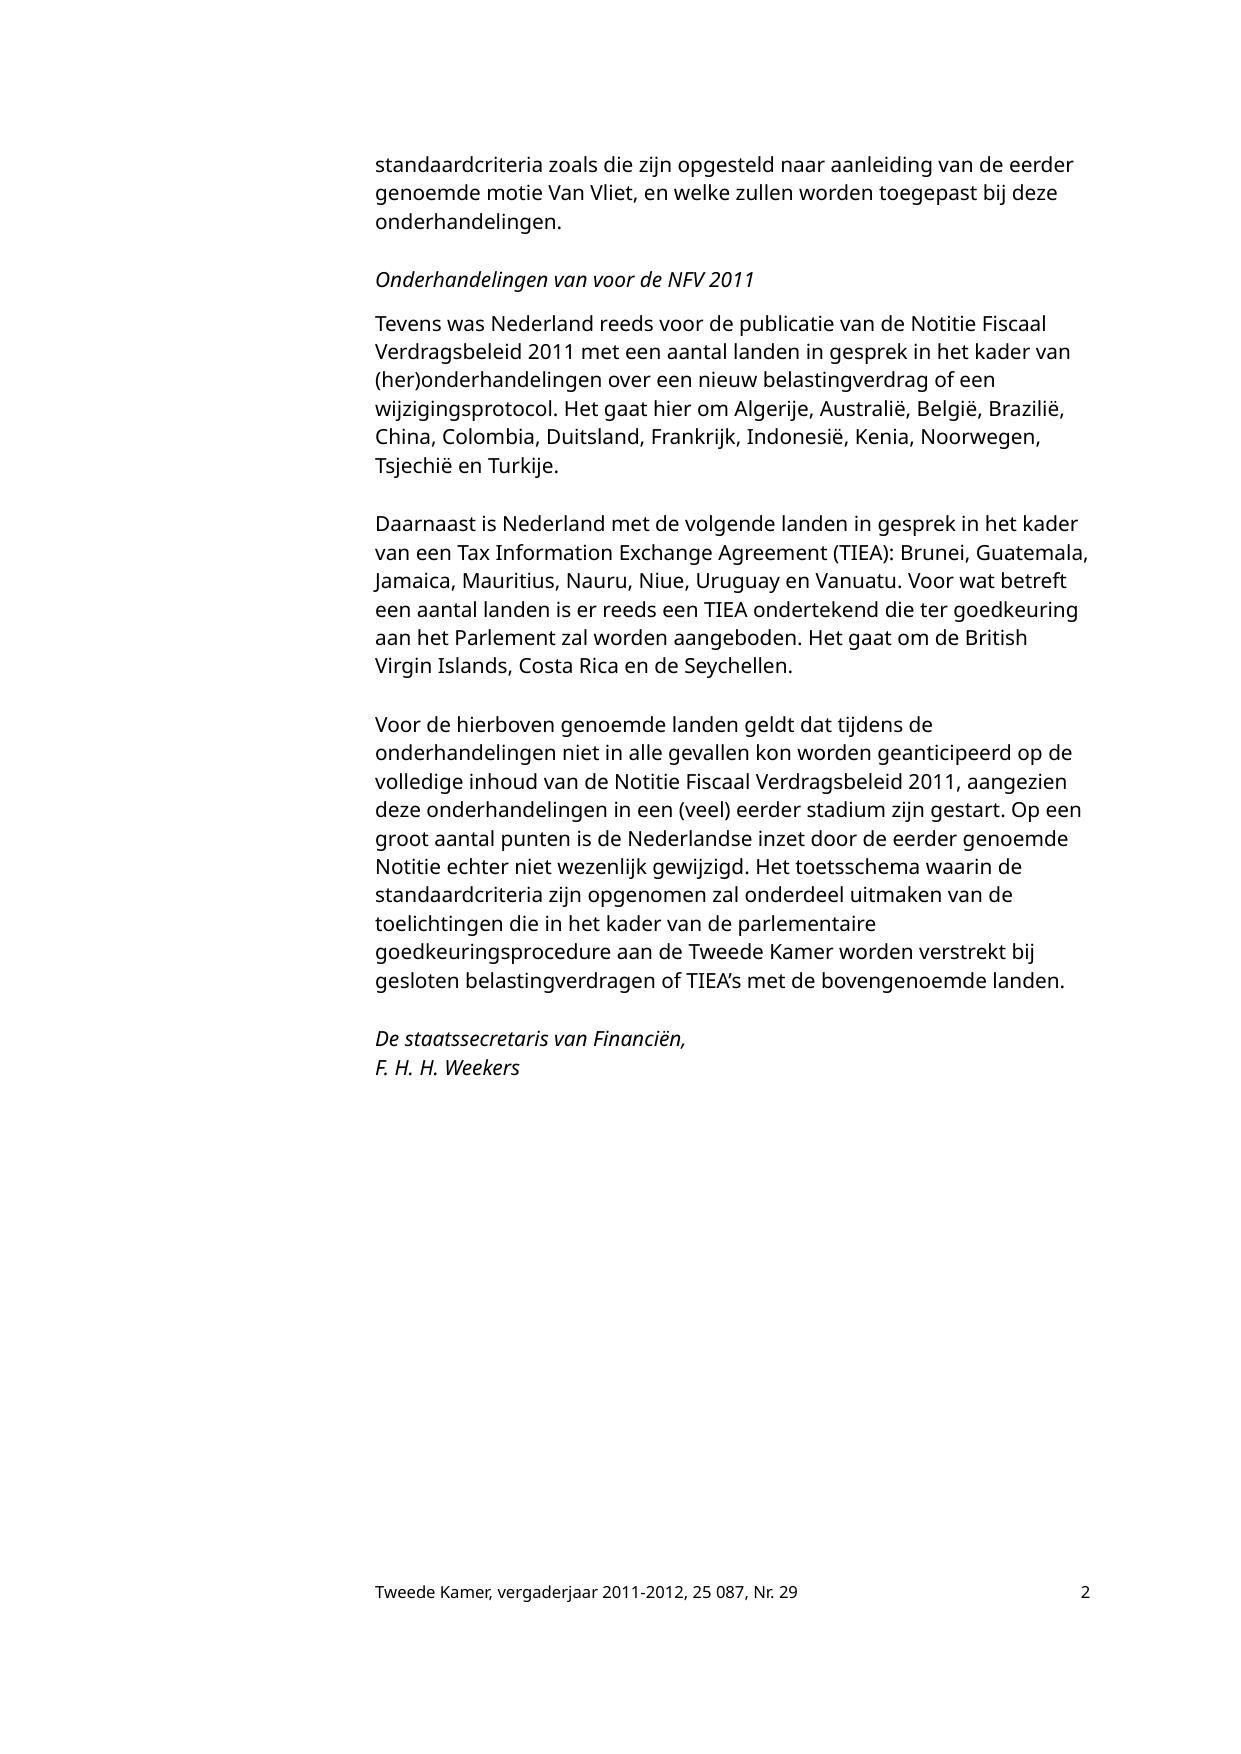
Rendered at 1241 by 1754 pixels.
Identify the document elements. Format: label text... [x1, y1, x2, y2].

text Onderhandelingen van voor de NFV 2011 [375, 265, 1090, 294]
text Daarnaast is Nederland met de volgende landen in gesprek in het kader van een Tax Information Exchange Agreement (TIEA): Brunei, Guatemala, Jamaica, Mauritius, Nauru, Niue, Uruguay en Vanuatu. Voor wat betreft een aantal landen is er reeds een TIEA ondertekend die ter goedkeuring aan het Parlement zal worden aangeboden. Het gaat om de British Virgin Islands, Costa Rica en de Seychellen. [375, 509, 1090, 680]
text standaardcriteria zoals die zijn opgesteld naar aanleiding van de eerder genoemde motie Van Vliet, en welke zullen worden toegepast bij deze onderhandelingen. [375, 150, 1090, 235]
text Tevens was Nederland reeds voor de publicatie van de Notitie Fiscaal Verdragsbeleid 2011 met een aantal landen in gesprek in het kader van (her)onderhandelingen over een nieuw belastingverdrag of een wijzigingsprotocol. Het gaat hier om Algerije, Australië, België, Brazilië, China, Colombia, Duitsland, Frankrijk, Indonesië, Kenia, Noorwegen, Tsjechië en Turkije. [375, 309, 1090, 479]
text F. H. H. Weekers [375, 1053, 1090, 1081]
text Voor de hierboven genoemde landen geldt dat tijdens de onderhandelingen niet in alle gevallen kon worden geanticipeerd op de volledige inhoud van de Notitie Fiscaal Verdragsbeleid 2011, aangezien deze onderhandelingen in een (veel) eerder stadium zijn gestart. Op een groot aantal punten is de Nederlandse inzet door de eerder genoemde Notitie echter niet wezenlijk gewijzigd. Het toetsschema waarin de standaardcriteria zijn opgenomen zal onderdeel uitmaken van de toelichtingen die in het kader van de parlementaire goedkeuringsprocedure aan de Tweede Kamer worden verstrekt bij gesloten belastingverdragen of TIEA’s met de bovengenoemde landen. [375, 710, 1090, 994]
text De staatssecretaris van Financiën, [375, 1024, 1090, 1053]
